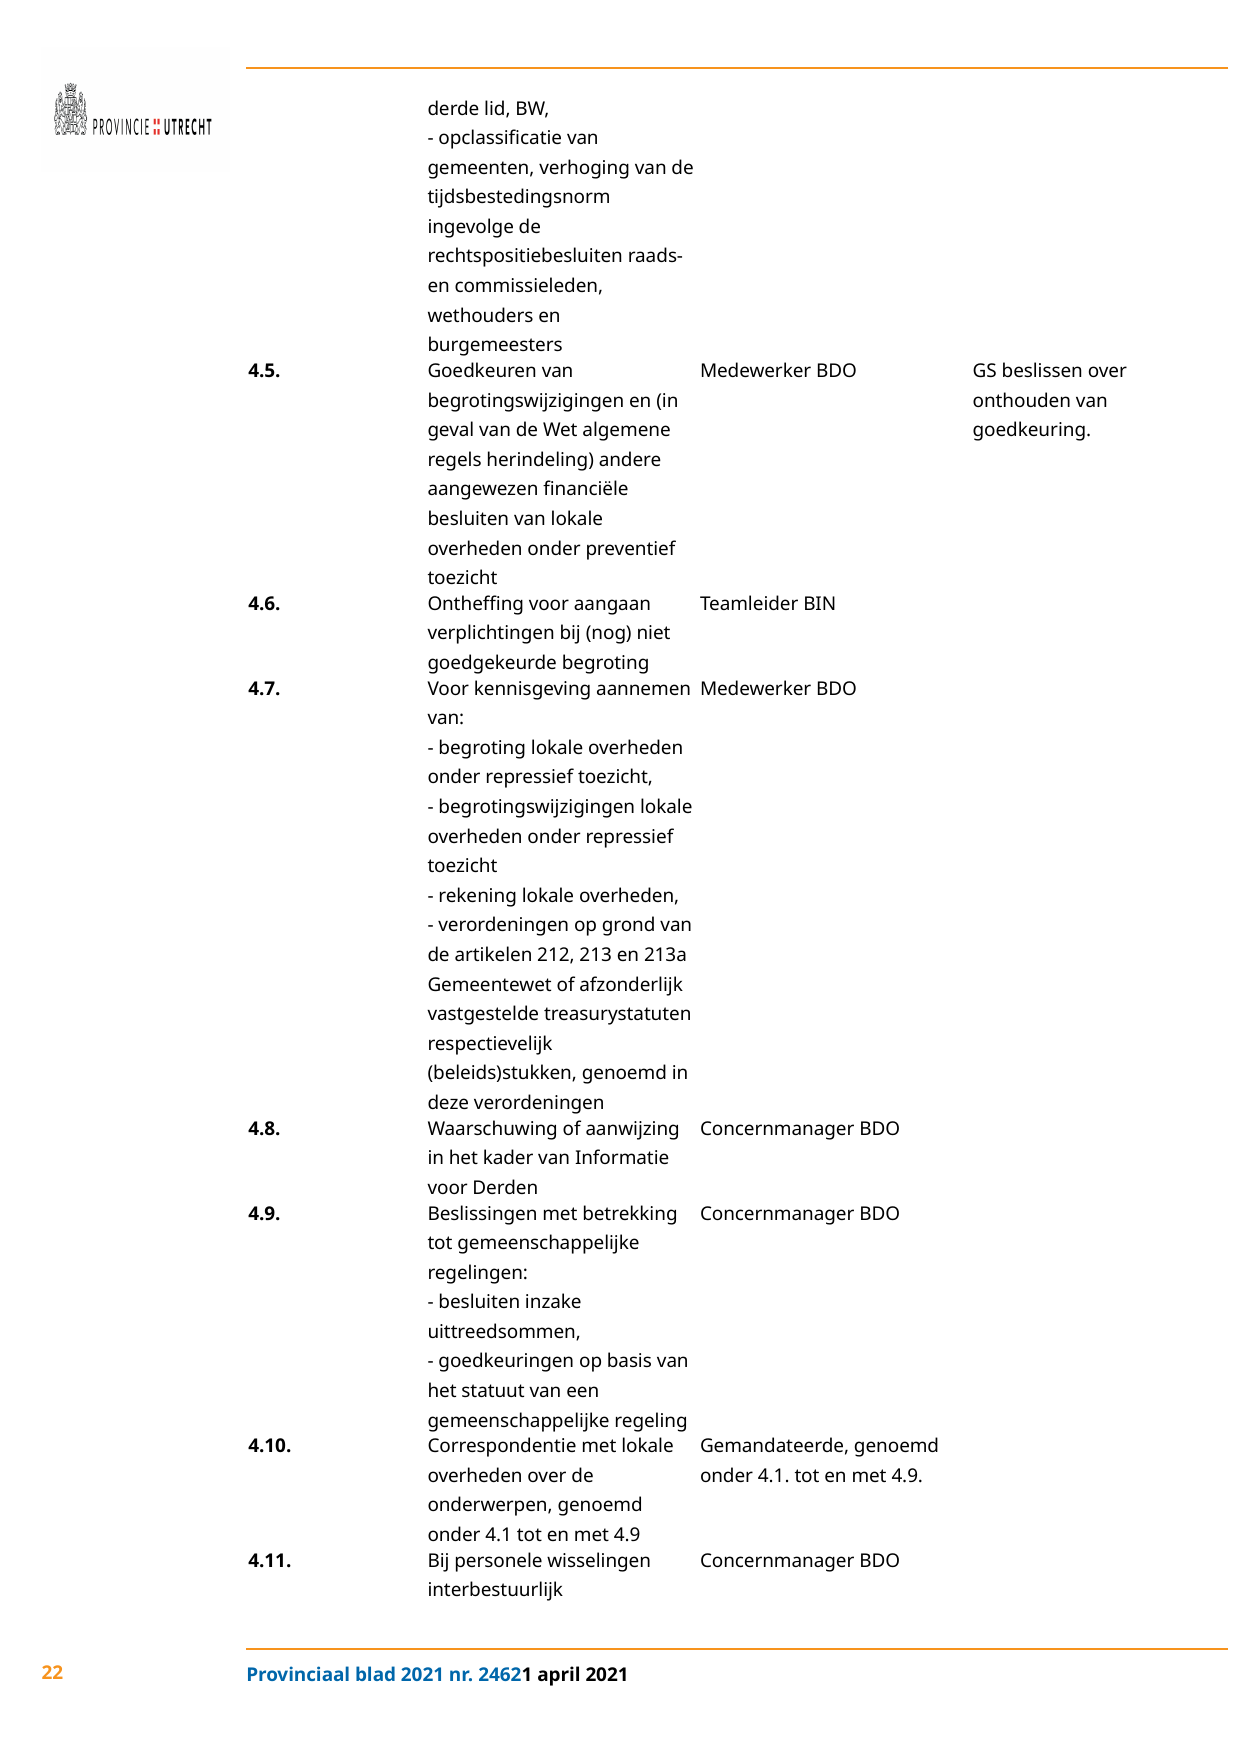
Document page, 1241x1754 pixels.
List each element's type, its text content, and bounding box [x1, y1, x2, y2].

table_cell Concernmanager BDO [700, 1547, 972, 1602]
table_cell Concernmanager BDO [700, 1115, 972, 1200]
table_cell 4.7. [248, 675, 427, 1115]
table_cell 4.5. [248, 357, 427, 590]
table_cell Medewerker BDO [700, 675, 972, 1115]
table_cell Beslissingen met betrekking tot gemeenschappelijke regelingen: - besluiten inzake uittreedsommen, - goedkeuringen op basis van het statuut van een gemeenschappelijke regeling [427, 1200, 700, 1432]
table_cell 4.10. [248, 1433, 427, 1547]
table_cell Bij personele wisselingen interbestuurlijk [427, 1547, 700, 1602]
table_cell Ontheffing voor aangaan verplichtingen bij (nog) niet goedgekeurde begroting [427, 590, 700, 675]
table_cell [973, 1200, 1152, 1432]
table_cell [973, 675, 1152, 1115]
table_cell [973, 1547, 1152, 1602]
table_cell Goedkeuren van begrotingswijzigingen en (in geval van de Wet algemene regels herindeling) andere aangewezen financiële besluiten van lokale overheden onder preventief toezicht [427, 357, 700, 590]
table_cell Correspondentie met lokale overheden over de onderwerpen, genoemd onder 4.1 tot en met 4.9 [427, 1433, 700, 1547]
table_cell [700, 95, 972, 357]
table_cell [973, 1433, 1152, 1547]
table_cell derde lid, BW, - opclassificatie van gemeenten, verhoging van de tijdsbestedingsnorm ingevolge de rechtspositiebesluiten raads- en commissieleden, wethouders en burgemeesters [427, 95, 700, 357]
table_cell 4.11. [248, 1547, 427, 1602]
table_cell Medewerker BDO [700, 357, 972, 590]
table_cell Concernmanager BDO [700, 1200, 972, 1432]
table_cell [248, 95, 427, 357]
picture [41, 47, 231, 172]
table_cell Teamleider BIN [700, 590, 972, 675]
table_cell 4.6. [248, 590, 427, 675]
table_cell [973, 590, 1152, 675]
table_cell Waarschuwing of aanwijzing in het kader van Informatie voor Derden [427, 1115, 700, 1200]
table_cell GS beslissen over onthouden van goedkeuring. [973, 357, 1152, 590]
table_cell 4.9. [248, 1200, 427, 1432]
table_cell [973, 95, 1152, 357]
table_cell Gemandateerde, genoemd onder 4.1. tot en met 4.9. [700, 1433, 972, 1547]
table_cell 4.8. [248, 1115, 427, 1200]
table_cell [973, 1115, 1152, 1200]
table_cell Voor kennisgeving aannemen van: - begroting lokale overheden onder repressief toezicht, - begrotingswijzigingen lokale overheden onder repressief toezicht - rekening lokale overheden, - verordeningen op grond van de artikelen 212, 213 en 213a Gemeentewet of afzonderlijk vastgestelde treasurystatuten respectievelijk (beleids)stukken, genoemd in deze verordeningen [427, 675, 700, 1115]
